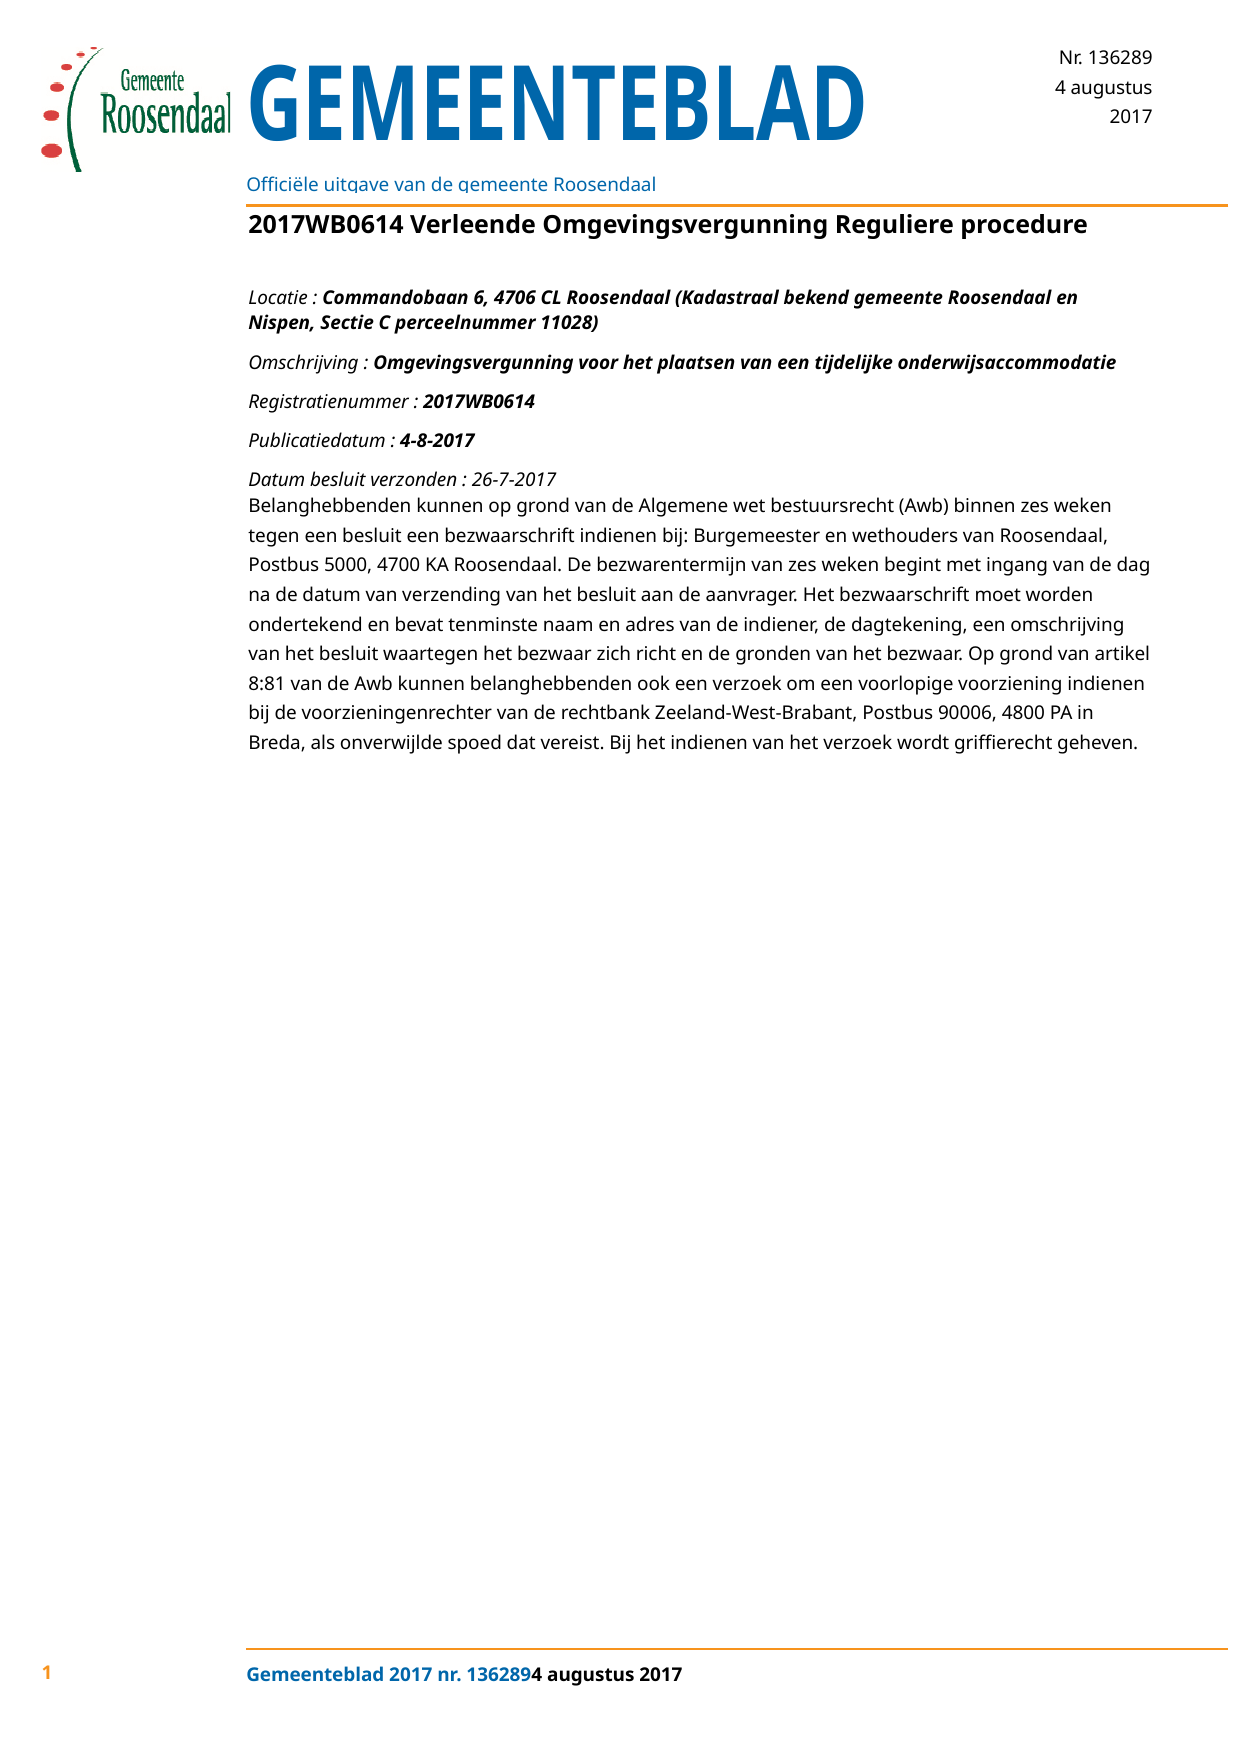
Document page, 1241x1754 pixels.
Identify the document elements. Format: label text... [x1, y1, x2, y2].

text Datum besluit verzonden : 26-7-2017 [248, 467, 1152, 492]
text Belanghebbenden kunnen op grond van de Algemene wet bestuursrecht (Awb) binnen zes weken tegen een besluit een bezwaarschrift indienen bij: Burgemeester en wethouders van Roosendaal, Postbus 5000, 4700 KA Roosendaal. De bezwarentermijn van zes weken begint met ingang van de dag na de datum van verzending van het besluit aan de aanvrager. Het bezwaarschrift moet worden ondertekend en bevat tenminste naam en adres van de indiener, de dagtekening, een omschrijving van het besluit waartegen het bezwaar zich richt en de gronden van het bezwaar. Op grond van artikel 8:81 van de Awb kunnen belanghebbenden ook een verzoek om een voorlopige voorziening indienen bij de voorzieningenrechter van de rechtbank Zeeland-West-Brabant, Postbus 90006, 4800 PA in Breda, als onverwijlde spoed dat vereist. Bij het indienen van het verzoek wordt griffierecht geheven. [248, 492, 1152, 755]
text Registratienummer : 2017WB0614 [248, 388, 1152, 414]
text Publicatiedatum : 4-8-2017 [248, 427, 1152, 453]
picture [41, 47, 231, 172]
text Omschrijving : Omgevingsvergunning voor het plaatsen van een tijdelijke onderwijsaccommodatie [248, 349, 1152, 374]
text 2017WB0614 Verleende Omgevingsvergunning Reguliere procedure [248, 207, 1152, 241]
text Locatie : Commandobaan 6, 4706 CL Roosendaal (Kadastraal bekend gemeente Roosendaal en Nispen, Sectie C perceelnummer 11028) [248, 284, 1152, 335]
